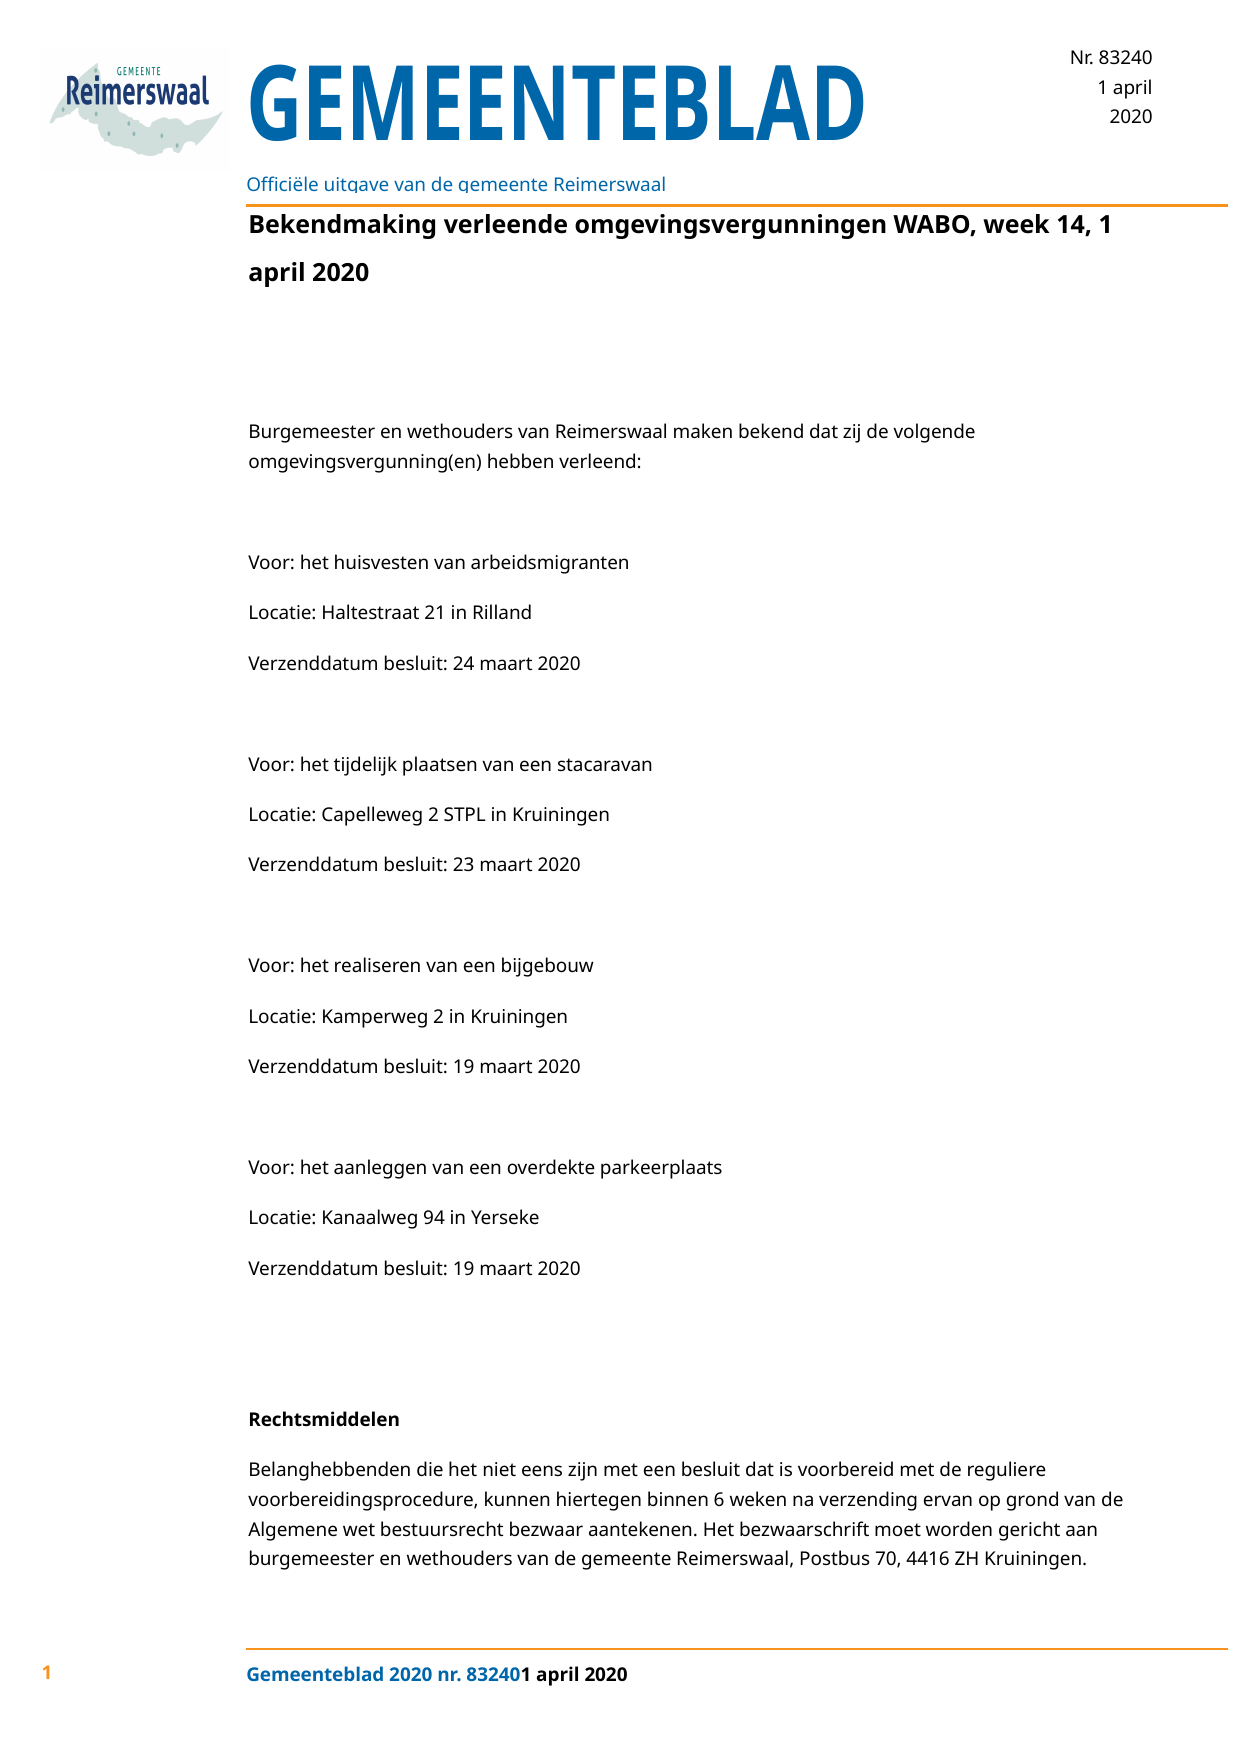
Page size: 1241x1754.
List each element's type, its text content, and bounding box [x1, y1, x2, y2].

text Locatie: Kanaalweg 94 in Yerseke [248, 1204, 1152, 1230]
text Locatie: Haltestraat 21 in Rilland [248, 599, 1152, 625]
text Voor: het huisvesten van arbeidsmigranten [248, 549, 1152, 575]
text Voor: het realiseren van een bijgebouw [248, 952, 1152, 978]
text Verzenddatum besluit: 19 maart 2020 [248, 1053, 1152, 1079]
text Rechtsmiddelen [248, 1406, 1152, 1432]
text Belanghebbenden die het niet eens zijn met een besluit dat is voorbereid met de reguliere voorbereidingsprocedure, kunnen hiertegen binnen 6 weken na verzending ervan op grond van de Algemene wet bestuursrecht bezwaar aantekenen. Het bezwaarschrift moet worden gericht aan burgemeester en wethouders van de gemeente Reimerswaal, Postbus 70, 4416 ZH Kruiningen. [248, 1457, 1152, 1571]
text Verzenddatum besluit: 23 maart 2020 [248, 852, 1152, 877]
text Voor: het aanleggen van een overdekte parkeerplaats [248, 1154, 1152, 1180]
text Verzenddatum besluit: 19 maart 2020 [248, 1255, 1152, 1281]
text Verzenddatum besluit: 24 maart 2020 [248, 650, 1152, 676]
text Burgemeester en wethouders van Reimerswaal maken bekend dat zij de volgende omgevingsvergunning(en) hebben verleend: [248, 419, 1152, 474]
text Voor: het tijdelijk plaatsen van een stacaravan [248, 751, 1152, 777]
text Locatie: Kamperweg 2 in Kruiningen [248, 1003, 1152, 1029]
text Locatie: Capelleweg 2 STPL in Kruiningen [248, 801, 1152, 827]
text Bekendmaking verleende omgevingsvergunningen WABO, week 14, 1 april 2020 [248, 207, 1152, 288]
picture [41, 47, 231, 172]
